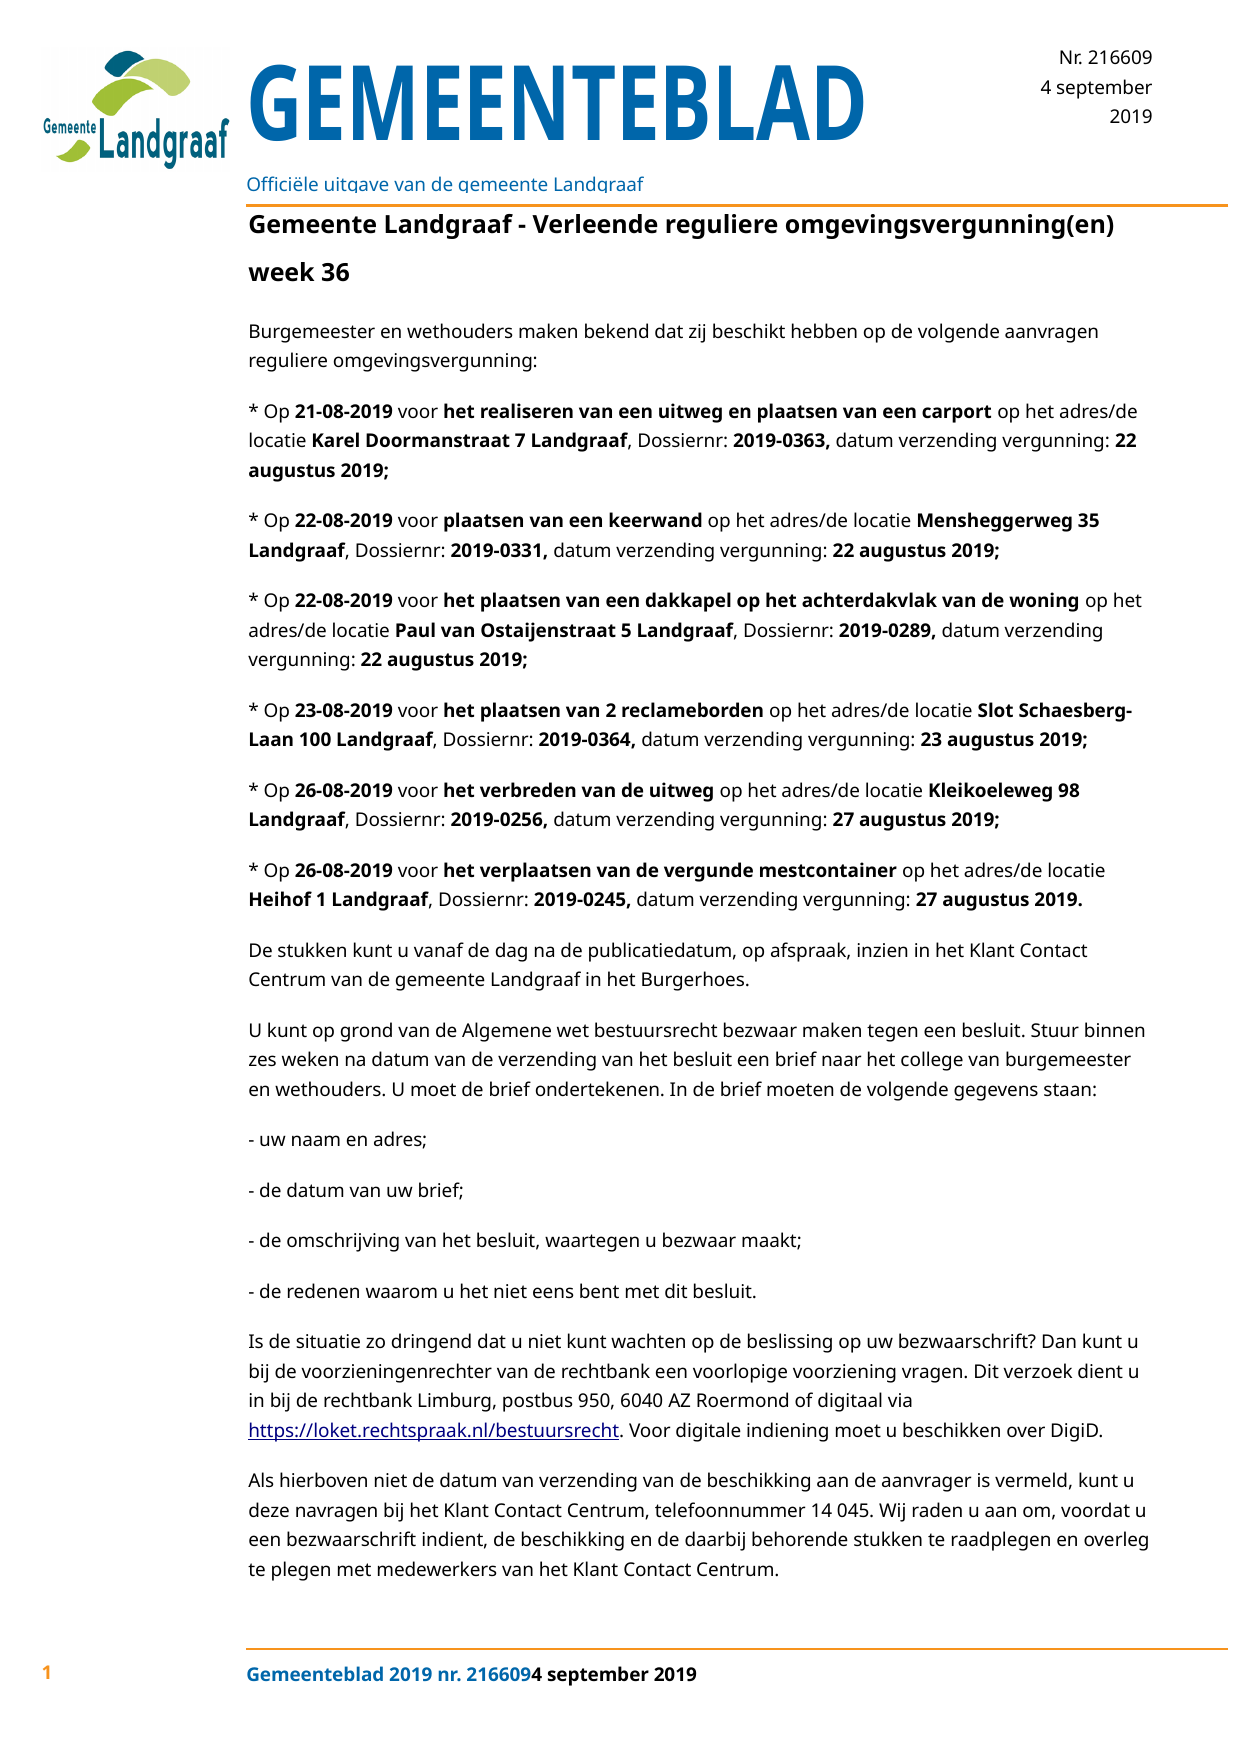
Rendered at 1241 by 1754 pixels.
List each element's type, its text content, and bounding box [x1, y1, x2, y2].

text * Op 23-08-2019 voor het plaatsen van 2 reclameborden op het adres/de locatie Slot Schaesberg-Laan 100 Landgraaf, Dossiernr: 2019-0364, datum verzending vergunning: 23 augustus 2019; [248, 697, 1152, 752]
text * Op 21-08-2019 voor het realiseren van een uitweg en plaatsen van een carport op het adres/de locatie Karel Doormanstraat 7 Landgraaf, Dossiernr: 2019-0363, datum verzending vergunning: 22 augustus 2019; [248, 398, 1152, 483]
text - de redenen waarom u het niet eens bent met dit besluit. [248, 1278, 1152, 1304]
text De stukken kunt u vanaf de dag na de publicatiedatum, op afspraak, inzien in het Klant Contact Centrum van de gemeente Landgraaf in het Burgerhoes. [248, 937, 1152, 992]
text * Op 26-08-2019 voor het verplaatsen van de vergunde mestcontainer op het adres/de locatie Heihof 1 Landgraaf, Dossiernr: 2019-0245, datum verzending vergunning: 27 augustus 2019. [248, 857, 1152, 912]
text - de datum van uw brief; [248, 1177, 1152, 1203]
text * Op 26-08-2019 voor het verbreden van de uitweg op het adres/de locatie Kleikoeleweg 98 Landgraaf, Dossiernr: 2019-0256, datum verzending vergunning: 27 augustus 2019; [248, 777, 1152, 832]
text * Op 22-08-2019 voor het plaatsen van een dakkapel op het achterdakvlak van de woning op het adres/de locatie Paul van Ostaijenstraat 5 Landgraaf, Dossiernr: 2019-0289, datum verzending vergunning: 22 augustus 2019; [248, 587, 1152, 672]
text U kunt op grond van de Algemene wet bestuursrecht bezwaar maken tegen een besluit. Stuur binnen zes weken na datum van de verzending van het besluit een brief naar het college van burgemeester en wethouders. U moet de brief ondertekenen. In de brief moeten de volgende gegevens staan: [248, 1017, 1152, 1102]
text Burgemeester en wethouders maken bekend dat zij beschikt hebben op de volgende aanvragen reguliere omgevingsvergunning: [248, 318, 1152, 373]
text Gemeente Landgraaf - Verleende reguliere omgevingsvergunning(en) week 36 [248, 207, 1152, 288]
text * Op 22-08-2019 voor plaatsen van een keerwand op het adres/de locatie Mensheggerweg 35 Landgraaf, Dossiernr: 2019-0331, datum verzending vergunning: 22 augustus 2019; [248, 507, 1152, 563]
text - uw naam en adres; [248, 1127, 1152, 1152]
text Is de situatie zo dringend dat u niet kunt wachten op de beslissing op uw bezwaarschrift? Dan kunt u bij de voorzieningenrechter van de rechtbank een voorlopige voorziening vragen. Dit verzoek dient u in bij de rechtbank Limburg, postbus 950, 6040 AZ Roermond of digitaal via https://loket.rechtspraak.nl/bestuursrecht. Voor digitale indiening moet u beschikken over DigiD. [248, 1328, 1152, 1443]
picture [41, 47, 231, 172]
text Als hierboven niet de datum van verzending van de beschikking aan de aanvrager is vermeld, kunt u deze navragen bij het Klant Contact Centrum, telefoonnummer 14 045. Wij raden u aan om, voordat u een bezwaarschrift indient, de beschikking en de daarbij behorende stukken te raadplegen en overleg te plegen met medewerkers van het Klant Contact Centrum. [248, 1467, 1152, 1582]
text - de omschrijving van het besluit, waartegen u bezwaar maakt; [248, 1227, 1152, 1253]
